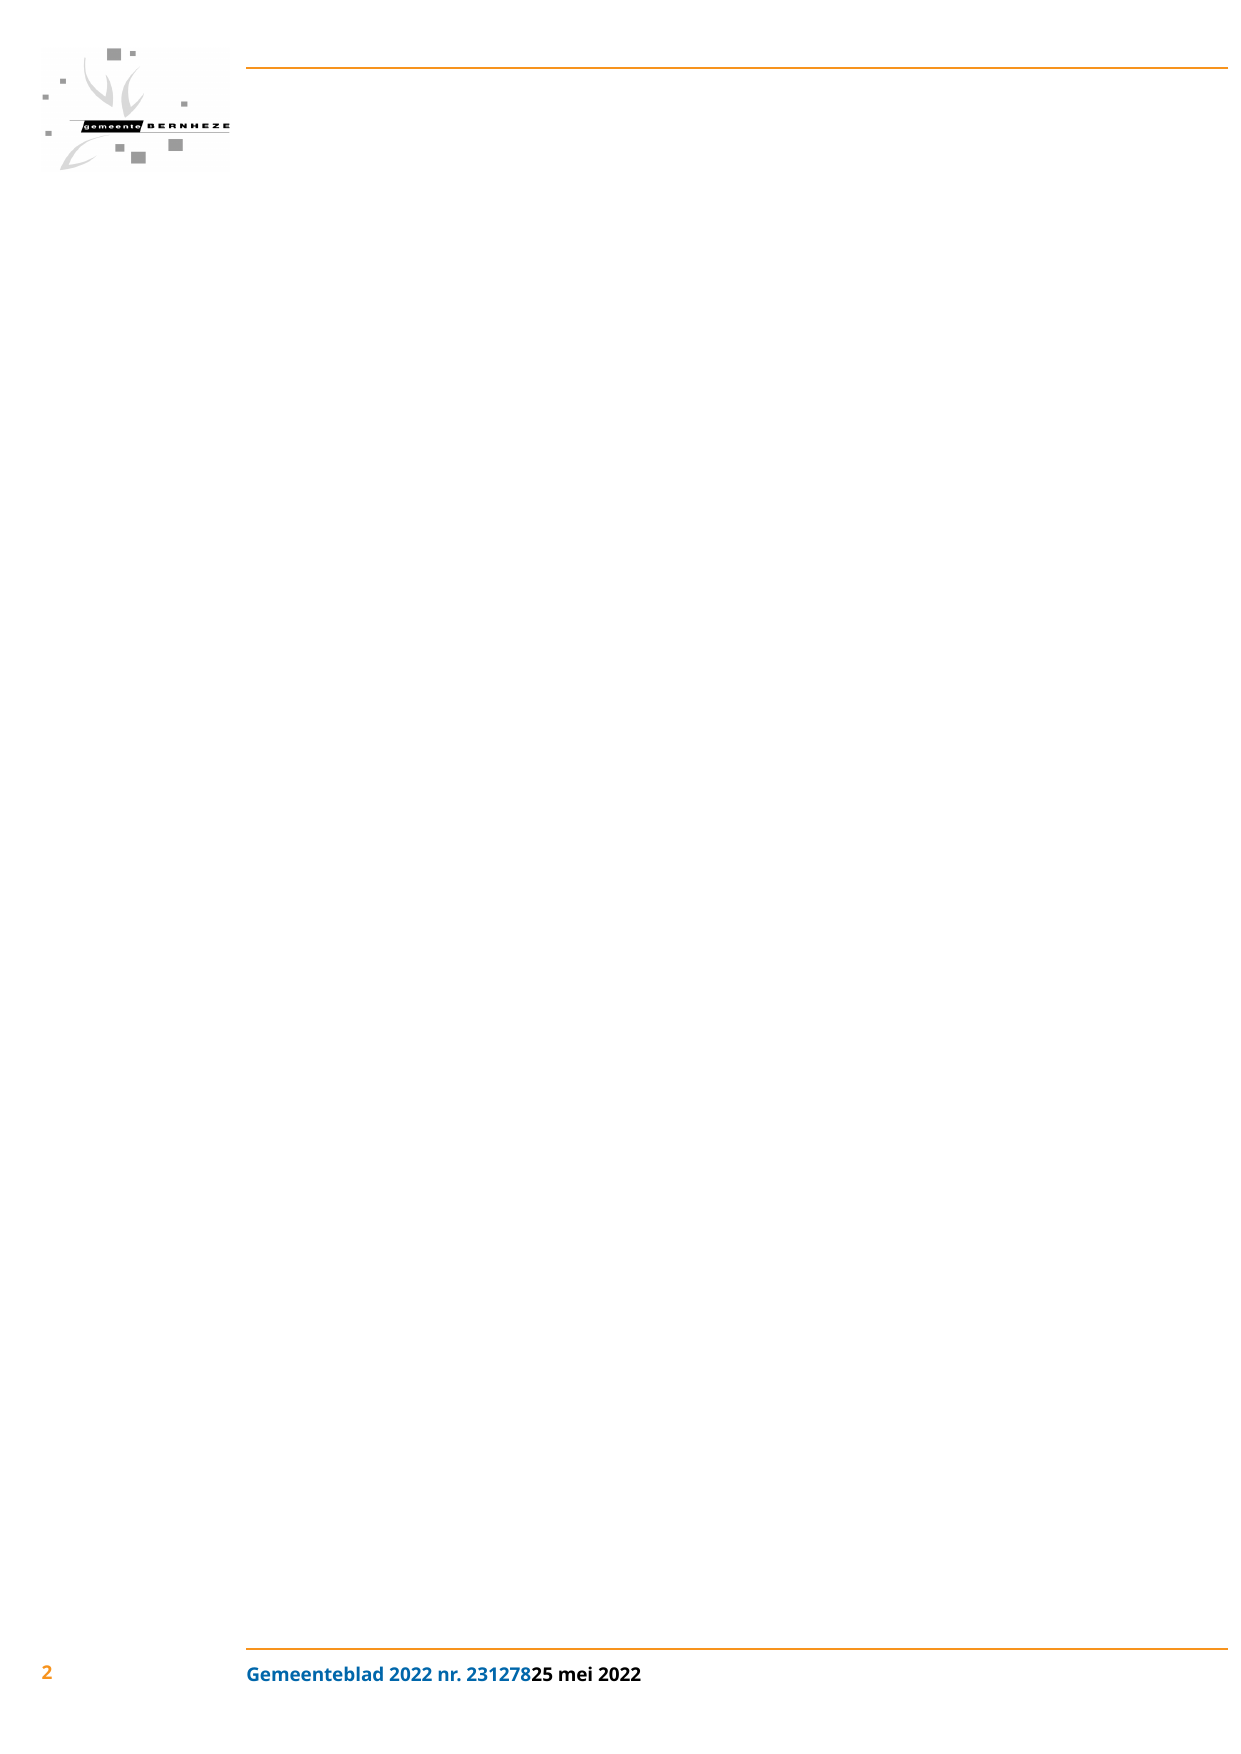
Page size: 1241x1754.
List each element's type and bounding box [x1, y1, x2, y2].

picture [41, 47, 231, 172]
